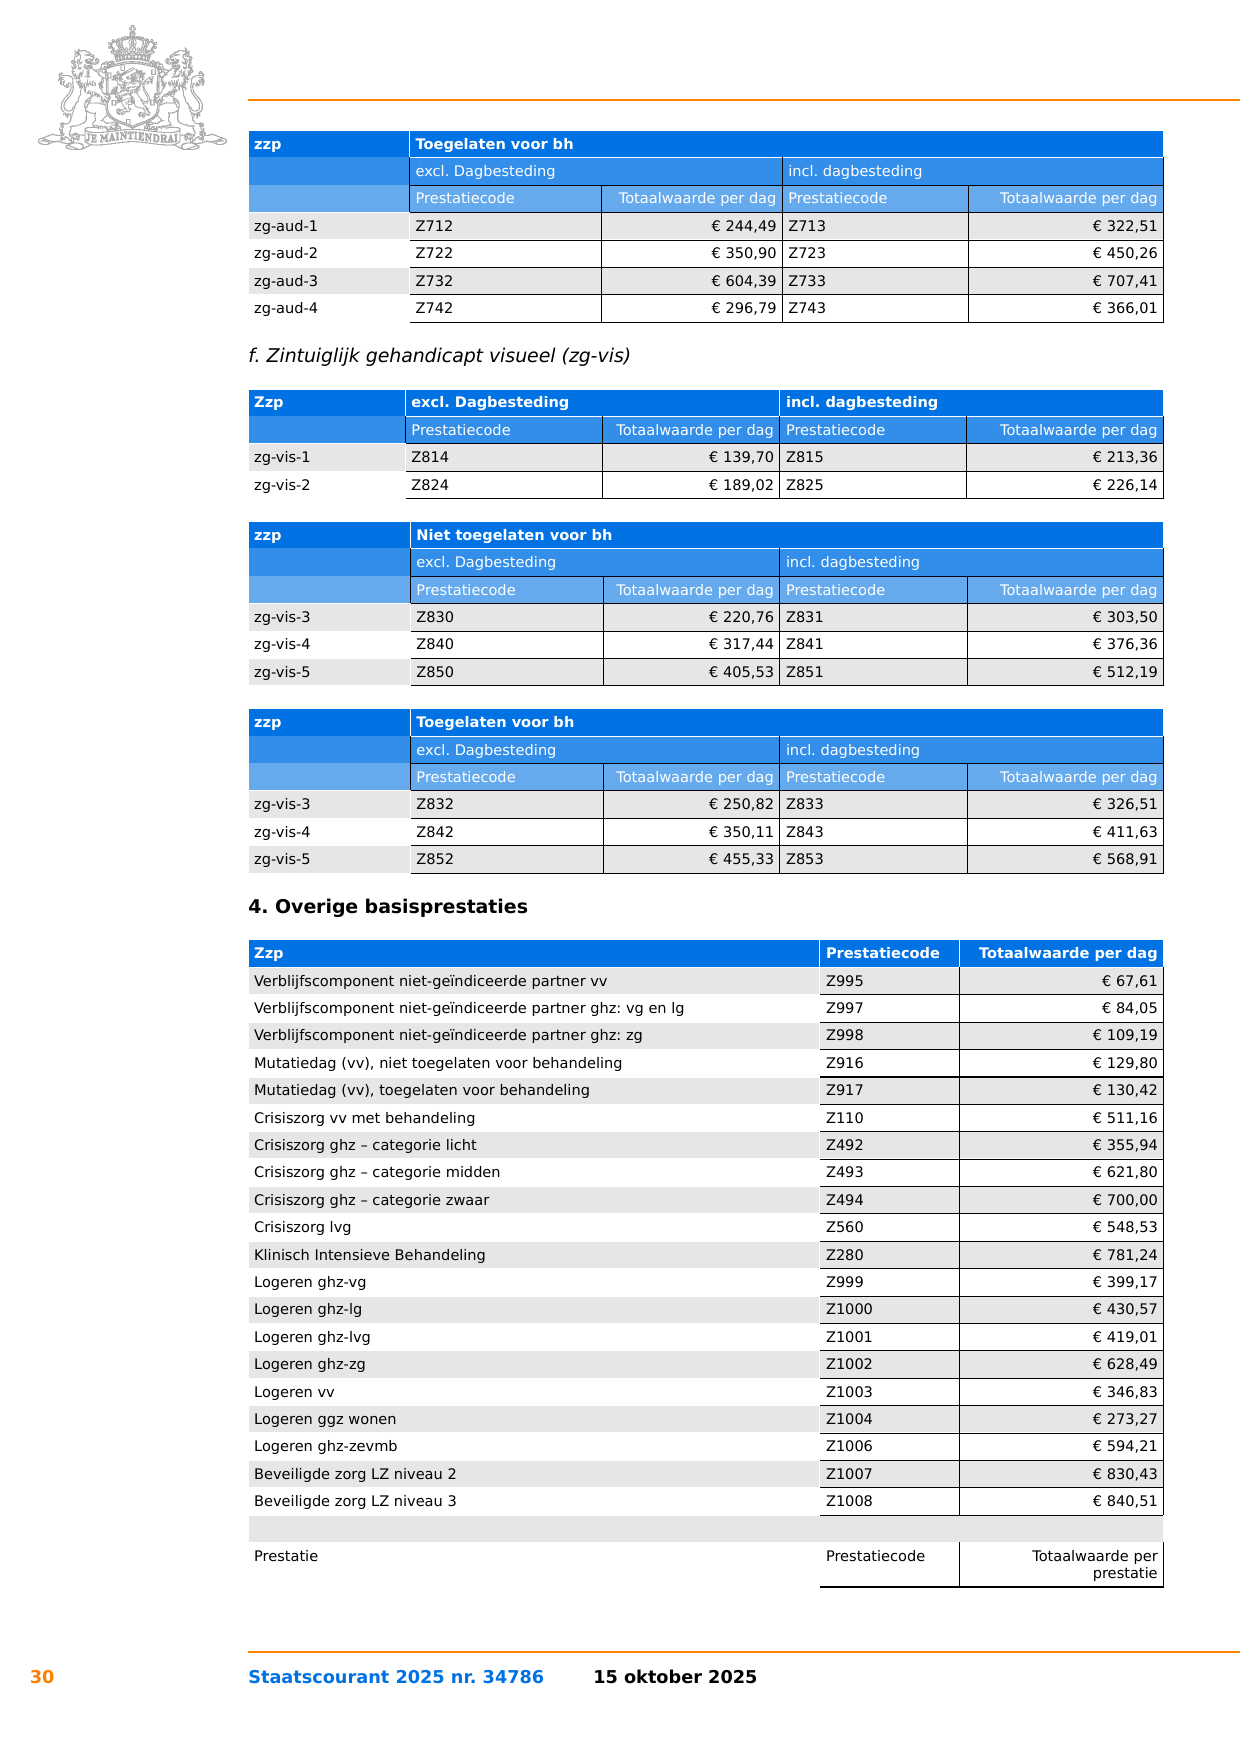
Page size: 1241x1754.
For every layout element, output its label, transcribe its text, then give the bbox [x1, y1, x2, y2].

table_cell € 399,17 [960, 1269, 1163, 1296]
table_cell Totaalwaarde per dag [967, 417, 1163, 443]
table_cell € 213,36 [967, 444, 1163, 471]
table_cell € 604,39 [602, 268, 782, 294]
table_cell € 628,49 [960, 1351, 1163, 1378]
table_cell Z494 [820, 1187, 959, 1213]
table_cell Prestatiecode [780, 577, 967, 603]
table_cell € 511,16 [960, 1105, 1163, 1131]
table_cell Totaalwaarde per dag [604, 764, 779, 790]
table_cell Z1002 [820, 1351, 959, 1378]
subtitle 4. Overige basisprestaties [248, 896, 1163, 917]
table_cell € 317,44 [604, 632, 779, 658]
table_cell Logeren ghz-zevmb [249, 1434, 819, 1460]
table_cell Z833 [780, 791, 967, 818]
table_cell Crisiszorg lvg [249, 1214, 819, 1241]
table_cell Z841 [780, 632, 967, 658]
table_cell Logeren ghz-lvg [249, 1324, 819, 1350]
table_cell Z999 [820, 1269, 959, 1296]
table_cell € 419,01 [960, 1324, 1163, 1350]
table_cell Crisiszorg vv met behandeling [249, 1105, 819, 1131]
table_header zzp [249, 709, 410, 736]
table_cell incl. dagbesteding [783, 158, 1163, 185]
table_cell Z493 [820, 1160, 959, 1186]
table_cell zg-vis-5 [249, 846, 410, 873]
table_cell Prestatiecode [411, 577, 603, 603]
table_cell € 455,33 [604, 846, 779, 873]
table_cell Z917 [820, 1078, 959, 1104]
table_cell Z742 [410, 295, 601, 322]
table_cell [249, 1516, 1163, 1542]
table_cell zg-vis-2 [249, 472, 405, 498]
table_cell Totaalwaarde per dag [968, 577, 1163, 603]
table_cell Z995 [820, 968, 959, 994]
table_cell incl. dagbesteding [780, 737, 1163, 763]
table_cell Totaalwaarde per dag [603, 417, 779, 443]
table_cell Logeren ghz-vg [249, 1269, 819, 1296]
table_cell € 355,94 [960, 1132, 1163, 1158]
table_cell excl. Dagbesteding [410, 158, 782, 185]
subtitle f. Zintuiglijk gehandicapt visueel (zg-vis) [248, 344, 1163, 367]
table_cell € 366,01 [969, 295, 1163, 322]
picture [38, 25, 227, 150]
table_header Prestatiecode [820, 940, 959, 967]
table_cell € 67,61 [960, 968, 1163, 994]
table_cell Z842 [411, 819, 603, 845]
table_cell Prestatiecode [411, 764, 603, 790]
table_cell Crisiszorg ghz – categorie midden [249, 1160, 819, 1186]
table_cell Crisiszorg ghz – categorie zwaar [249, 1187, 819, 1213]
table_cell zg-aud-4 [249, 295, 409, 322]
table_cell Z732 [410, 268, 601, 294]
table_cell Prestatiecode [780, 417, 966, 443]
table_header Zzp [249, 940, 819, 967]
table_cell Z840 [411, 632, 603, 658]
table_header Toegelaten voor bh [410, 131, 1163, 157]
table_cell Mutatiedag (vv), toegelaten voor behandeling [249, 1078, 819, 1104]
table_cell € 568,91 [968, 846, 1163, 873]
table_cell zg-vis-5 [249, 659, 410, 685]
table_cell Z722 [410, 241, 601, 267]
table_cell Prestatiecode [780, 764, 967, 790]
table_cell Logeren ggz wonen [249, 1406, 819, 1432]
table_cell Beveiligde zorg LZ niveau 3 [249, 1488, 819, 1515]
table_cell Z851 [780, 659, 967, 685]
table_cell € 244,49 [602, 213, 782, 239]
table_cell Prestatie [249, 1543, 819, 1586]
table_cell Totaalwaarde per dag [602, 186, 782, 212]
table_cell Z743 [783, 295, 968, 322]
table_cell Totaalwaarde per dag [969, 186, 1163, 212]
table_cell Z831 [780, 604, 967, 631]
table_header Toegelaten voor bh [411, 709, 1163, 736]
table_cell zg-vis-4 [249, 632, 410, 658]
table_cell zg-aud-2 [249, 241, 409, 267]
table_cell € 129,80 [960, 1050, 1163, 1076]
table_cell Z713 [783, 213, 968, 239]
table_cell Verblijfscomponent niet-geïndiceerde partner vv [249, 968, 819, 994]
table_cell zg-aud-1 [249, 213, 409, 239]
table_cell € 411,63 [968, 819, 1163, 845]
table_cell € 130,42 [960, 1078, 1163, 1104]
table_cell € 707,41 [969, 268, 1163, 294]
table_cell Verblijfscomponent niet-geïndiceerde partner ghz: zg [249, 1023, 819, 1049]
table_cell Z853 [780, 846, 967, 873]
table_cell € 376,36 [968, 632, 1163, 658]
table_header Zzp [249, 390, 405, 416]
table_cell Logeren vv [249, 1379, 819, 1405]
table_cell Z843 [780, 819, 967, 845]
table_cell Z712 [410, 213, 601, 239]
table_cell € 250,82 [604, 791, 779, 818]
table_cell Prestatiecode [406, 417, 602, 443]
table_cell Z1007 [820, 1461, 959, 1487]
table_cell Prestatiecode [820, 1543, 959, 1586]
table_cell € 405,53 [604, 659, 779, 685]
table_cell excl. Dagbesteding [411, 549, 779, 576]
table_header incl. dagbesteding [780, 390, 1163, 416]
table_cell € 189,02 [603, 472, 779, 498]
table_cell € 450,26 [969, 241, 1163, 267]
table_cell € 700,00 [960, 1187, 1163, 1213]
table_cell € 322,51 [969, 213, 1163, 239]
table_cell Logeren ghz-zg [249, 1351, 819, 1378]
table_cell € 220,76 [604, 604, 779, 631]
table_cell € 226,14 [967, 472, 1163, 498]
table_cell € 512,19 [968, 659, 1163, 685]
table_cell € 781,24 [960, 1242, 1163, 1268]
table_cell € 273,27 [960, 1406, 1163, 1432]
table_cell Logeren ghz-lg [249, 1297, 819, 1323]
table_cell € 84,05 [960, 995, 1163, 1022]
table_cell Totaalwaarde per prestatie [960, 1543, 1163, 1586]
table_cell Z723 [783, 241, 968, 267]
table_cell € 303,50 [968, 604, 1163, 631]
table_cell € 346,83 [960, 1379, 1163, 1405]
table_cell Klinisch Intensieve Behandeling [249, 1242, 819, 1268]
table_cell Z1001 [820, 1324, 959, 1350]
table_cell Z850 [411, 659, 603, 685]
table_cell Prestatiecode [410, 186, 601, 212]
table_cell € 139,70 [603, 444, 779, 471]
table_cell Mutatiedag (vv), niet toegelaten voor behandeling [249, 1050, 819, 1076]
table_cell Z998 [820, 1023, 959, 1049]
table_cell € 621,80 [960, 1160, 1163, 1186]
table_cell € 109,19 [960, 1023, 1163, 1049]
table_cell zg-vis-4 [249, 819, 410, 845]
table_cell € 296,79 [602, 295, 782, 322]
table_cell zg-vis-1 [249, 444, 405, 471]
table_cell Totaalwaarde per dag [968, 764, 1163, 790]
table_cell Z1006 [820, 1434, 959, 1460]
table_cell zg-aud-3 [249, 268, 409, 294]
table_cell € 840,51 [960, 1488, 1163, 1515]
table_cell Z852 [411, 846, 603, 873]
table_cell Beveiligde zorg LZ niveau 2 [249, 1461, 819, 1487]
table_cell excl. Dagbesteding [411, 737, 779, 763]
table_cell Z110 [820, 1105, 959, 1131]
table_cell Z1004 [820, 1406, 959, 1432]
table_cell Z814 [406, 444, 602, 471]
table_cell € 350,90 [602, 241, 782, 267]
table_cell Verblijfscomponent niet-geïndiceerde partner ghz: vg en lg [249, 995, 819, 1022]
table_cell Z1008 [820, 1488, 959, 1515]
table_header excl. Dagbesteding [406, 390, 779, 416]
table_cell Prestatiecode [783, 186, 968, 212]
table_cell Z832 [411, 791, 603, 818]
table_cell Z280 [820, 1242, 959, 1268]
table_cell incl. dagbesteding [780, 549, 1163, 576]
table_cell Z1000 [820, 1297, 959, 1323]
table_cell Z815 [780, 444, 966, 471]
table_header Totaalwaarde per dag [960, 940, 1163, 967]
table_cell Z997 [820, 995, 959, 1022]
table_cell Totaalwaarde per dag [604, 577, 779, 603]
table_cell Z560 [820, 1214, 959, 1241]
table_cell Z830 [411, 604, 603, 631]
table_cell € 326,51 [968, 791, 1163, 818]
table_header Niet toegelaten voor bh [411, 522, 1163, 548]
table_header zzp [249, 131, 409, 157]
table_cell € 548,53 [960, 1214, 1163, 1241]
table_cell Z492 [820, 1132, 959, 1158]
table_cell Z916 [820, 1050, 959, 1076]
table_cell Z825 [780, 472, 966, 498]
table_cell Crisiszorg ghz – categorie licht [249, 1132, 819, 1158]
table_cell € 350,11 [604, 819, 779, 845]
table_cell zg-vis-3 [249, 791, 410, 818]
table_header zzp [249, 522, 410, 548]
table_cell Z733 [783, 268, 968, 294]
table_cell € 430,57 [960, 1297, 1163, 1323]
table_cell Z824 [406, 472, 602, 498]
table_cell Z1003 [820, 1379, 959, 1405]
table_cell € 594,21 [960, 1434, 1163, 1460]
table_cell € 830,43 [960, 1461, 1163, 1487]
table_cell zg-vis-3 [249, 604, 410, 631]
